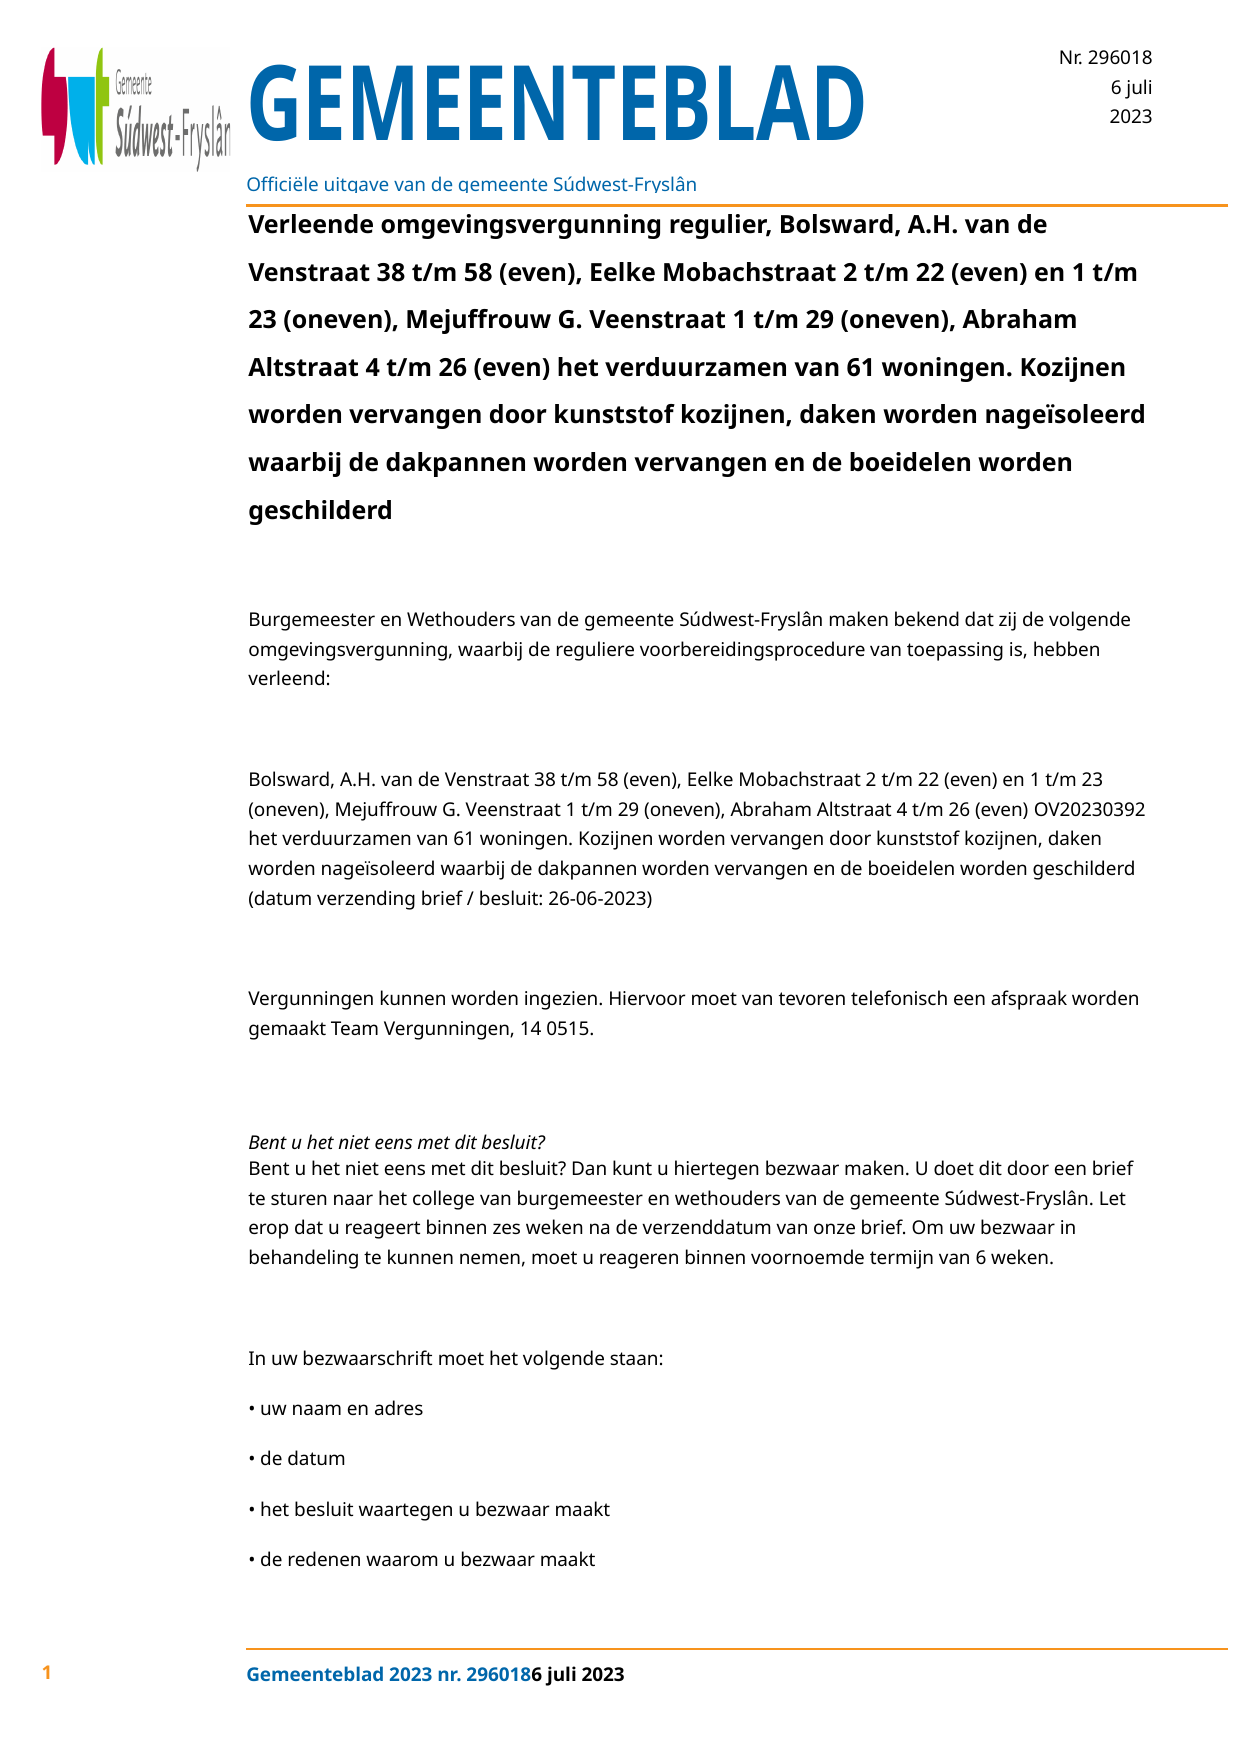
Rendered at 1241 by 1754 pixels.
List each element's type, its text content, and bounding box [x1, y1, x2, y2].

text Bolsward, A.H. van de Venstraat 38 t/m 58 (even), Eelke Mobachstraat 2 t/m 22 (even) en 1 t/m 23 (oneven), Mejuffrouw G. Veenstraat 1 t/m 29 (oneven), Abraham Altstraat 4 t/m 26 (even) OV20230392 het verduurzamen van 61 woningen. Kozijnen worden vervangen door kunststof kozijnen, daken worden nageïsoleerd waarbij de dakpannen worden vervangen en de boeidelen worden geschilderd (datum verzending brief / besluit: 26-06-2023) [248, 766, 1152, 910]
text • de datum [248, 1446, 1152, 1471]
text Burgemeester en Wethouders van de gemeente Súdwest-Fryslân maken bekend dat zij de volgende omgevingsvergunning, waarbij de reguliere voorbereidingsprocedure van toepassing is, hebben verleend: [248, 606, 1152, 691]
text • de redenen waarom u bezwaar maakt [248, 1546, 1152, 1572]
text In uw bezwaarschrift moet het volgende staan: [248, 1345, 1152, 1371]
text • uw naam en adres [248, 1395, 1152, 1421]
text Verleende omgevingsvergunning regulier, Bolsward, A.H. van de Venstraat 38 t/m 58 (even), Eelke Mobachstraat 2 t/m 22 (even) en 1 t/m 23 (oneven), Mejuffrouw G. Veenstraat 1 t/m 29 (oneven), Abraham Altstraat 4 t/m 26 (even) het verduurzamen van 61 woningen. Kozijnen worden vervangen door kunststof kozijnen, daken worden nageïsoleerd waarbij de dakpannen worden vervangen en de boeidelen worden geschilderd [248, 207, 1152, 526]
text • het besluit waartegen u bezwaar maakt [248, 1496, 1152, 1522]
text Vergunningen kunnen worden ingezien. Hiervoor moet van tevoren telefonisch een afspraak worden gemaakt Team Vergunningen, 14 0515. [248, 986, 1152, 1041]
text Bent u het niet eens met dit besluit? [248, 1129, 1152, 1155]
picture [41, 47, 231, 172]
text Bent u het niet eens met dit besluit? Dan kunt u hiertegen bezwaar maken. U doet dit door een brief te sturen naar het college van burgemeester en wethouders van de gemeente Súdwest-Fryslân. Let erop dat u reageert binnen zes weken na de verzenddatum van onze brief. Om uw bezwaar in behandeling te kunnen nemen, moet u reageren binnen voornoemde termijn van 6 weken. [248, 1155, 1152, 1270]
